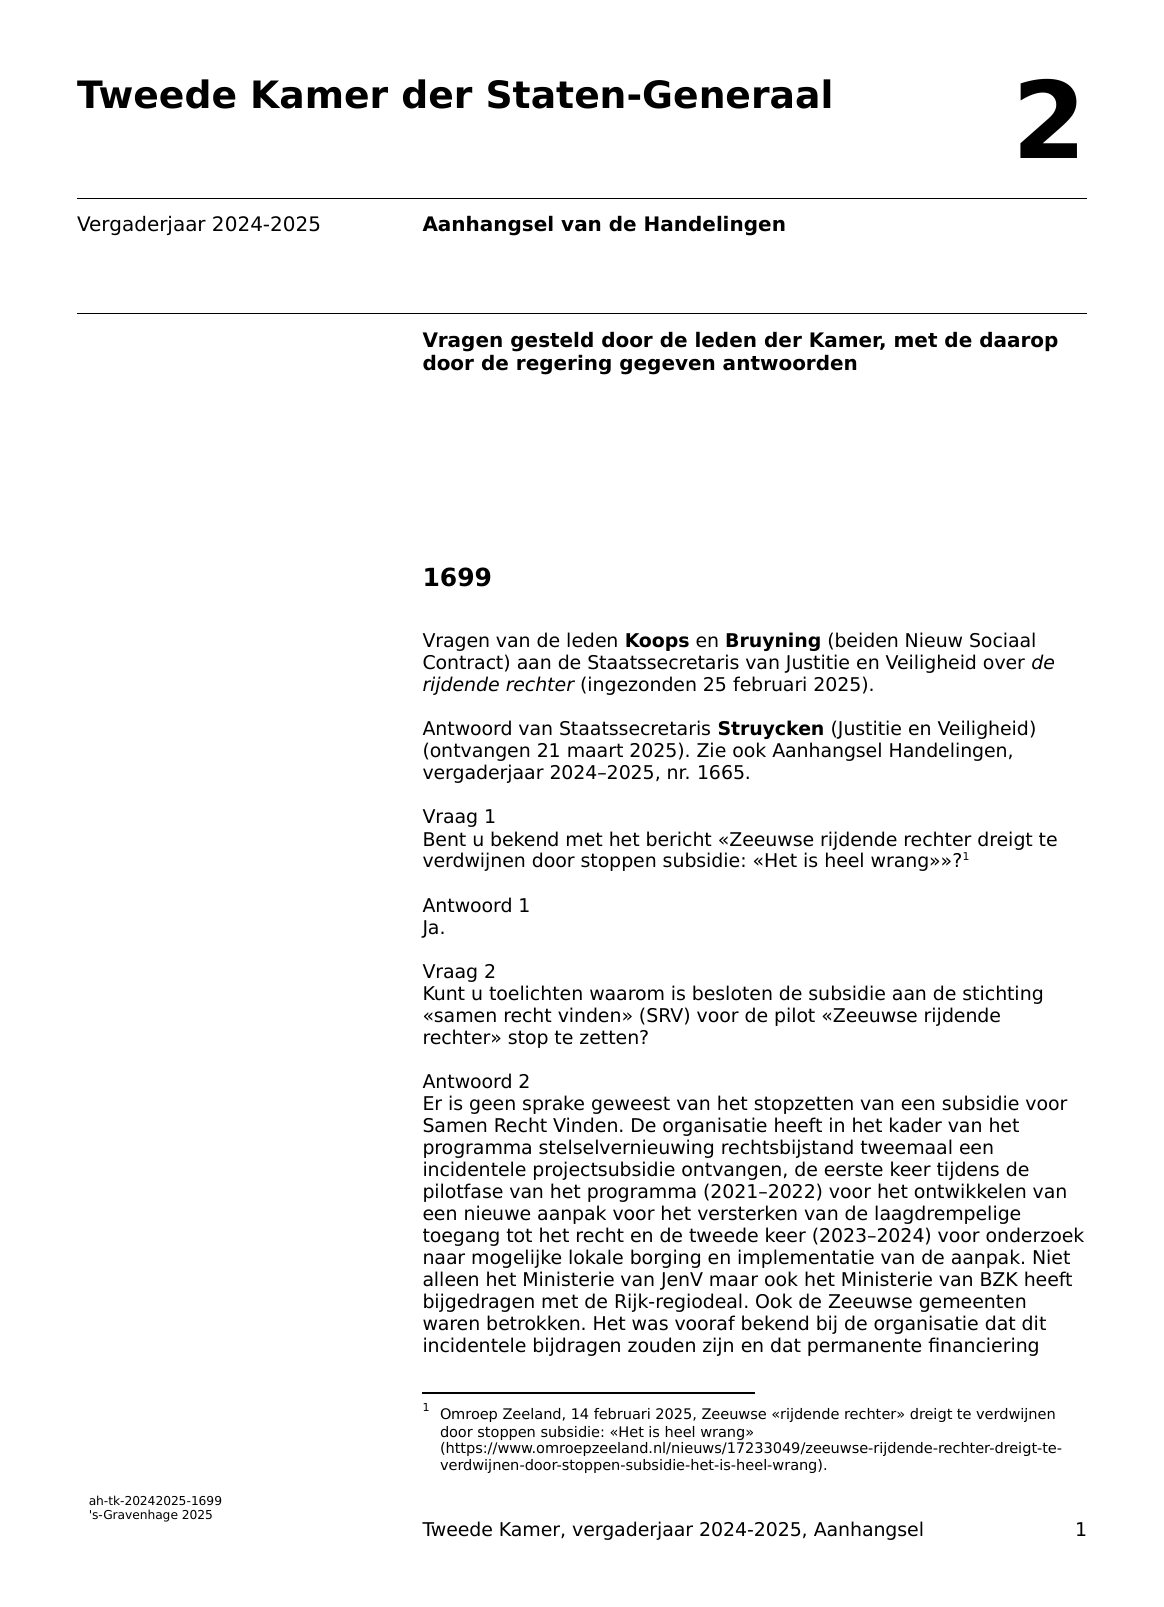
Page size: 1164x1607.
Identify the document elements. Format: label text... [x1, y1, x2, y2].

table_cell Aanhangsel van de Handelingen [422, 199, 1087, 313]
text Vraag 2 [422, 961, 1087, 983]
text Bent u bekend met het bericht «Zeeuwse rijdende rechter dreigt te verdwijnen door stoppen subsidie: «Het is heel wrang»»? [422, 828, 1087, 872]
table_header 2 [886, 59, 1087, 198]
text Er is geen sprake geweest van het stopzetten van een subsidie voor Samen Recht Vinden. De organisatie heeft in het kader van het programma stelselvernieuwing rechtsbijstand tweemaal een incidentele projectsubsidie ontvangen, de eerste keer tijdens de pilotfase van het programma (2021–2022) voor het ontwikkelen van een nieuwe aanpak voor het versterken van de laagdrempelige toegang tot het recht en de tweede keer (2023–2024) voor onderzoek naar mogelijke lokale borging en implementatie van de aanpak. Niet alleen het Ministerie van JenV maar ook het Ministerie van BZK heeft bijgedragen met de Rijk-regiodeal. Ook de Zeeuwse gemeenten waren betrokken. Het was vooraf bekend bij de organisatie dat dit incidentele bijdragen zouden zijn en dat permanente financiering [422, 1093, 1087, 1357]
text ah-tk-20242025-1699 [88, 1494, 323, 1508]
table_cell Vragen gesteld door de leden der Kamer, met de daarop door de regering gegeven antwoorden [422, 314, 1087, 375]
text Antwoord 2 [422, 1071, 1087, 1093]
table_header Tweede Kamer der Staten-Generaal [77, 59, 886, 198]
table_cell Vergaderjaar 2024-2025 [77, 199, 422, 313]
text 1699 [422, 563, 1087, 592]
text Omroep Zeeland, 14 februari 2025, Zeeuwse «rijdende rechter» dreigt te verdwijnen door stoppen subsidie: «Het is heel wrang» (https://www.omroepzeeland.nl/nieuws/17233049/zeeuwse-rijdende-rechter-dreigt-te-verdwijnen-door-stoppen-subsidie-het-is-heel-wrang). [422, 1402, 1087, 1474]
text Vraag 1 [422, 806, 1087, 828]
text Antwoord van Staatssecretaris Struycken (Justitie en Veiligheid) (ontvangen 21 maart 2025). Zie ook Aanhangsel Handelingen, vergaderjaar 2024–2025, nr. 1665. [422, 718, 1087, 784]
text Vragen van de leden Koops en Bruyning (beiden Nieuw Sociaal Contract) aan de Staatssecretaris van Justitie en Veiligheid over de rijdende rechter (ingezonden 25 februari 2025). [422, 630, 1087, 696]
text 's-Gravenhage 2025 [88, 1508, 323, 1522]
table_cell [77, 314, 422, 375]
text Antwoord 1 [422, 894, 1087, 917]
text Kunt u toelichten waarom is besloten de subsidie aan de stichting «samen recht vinden» (SRV) voor de pilot «Zeeuwse rijdende rechter» stop te zetten? [422, 983, 1087, 1049]
text Ja. [422, 917, 1087, 938]
